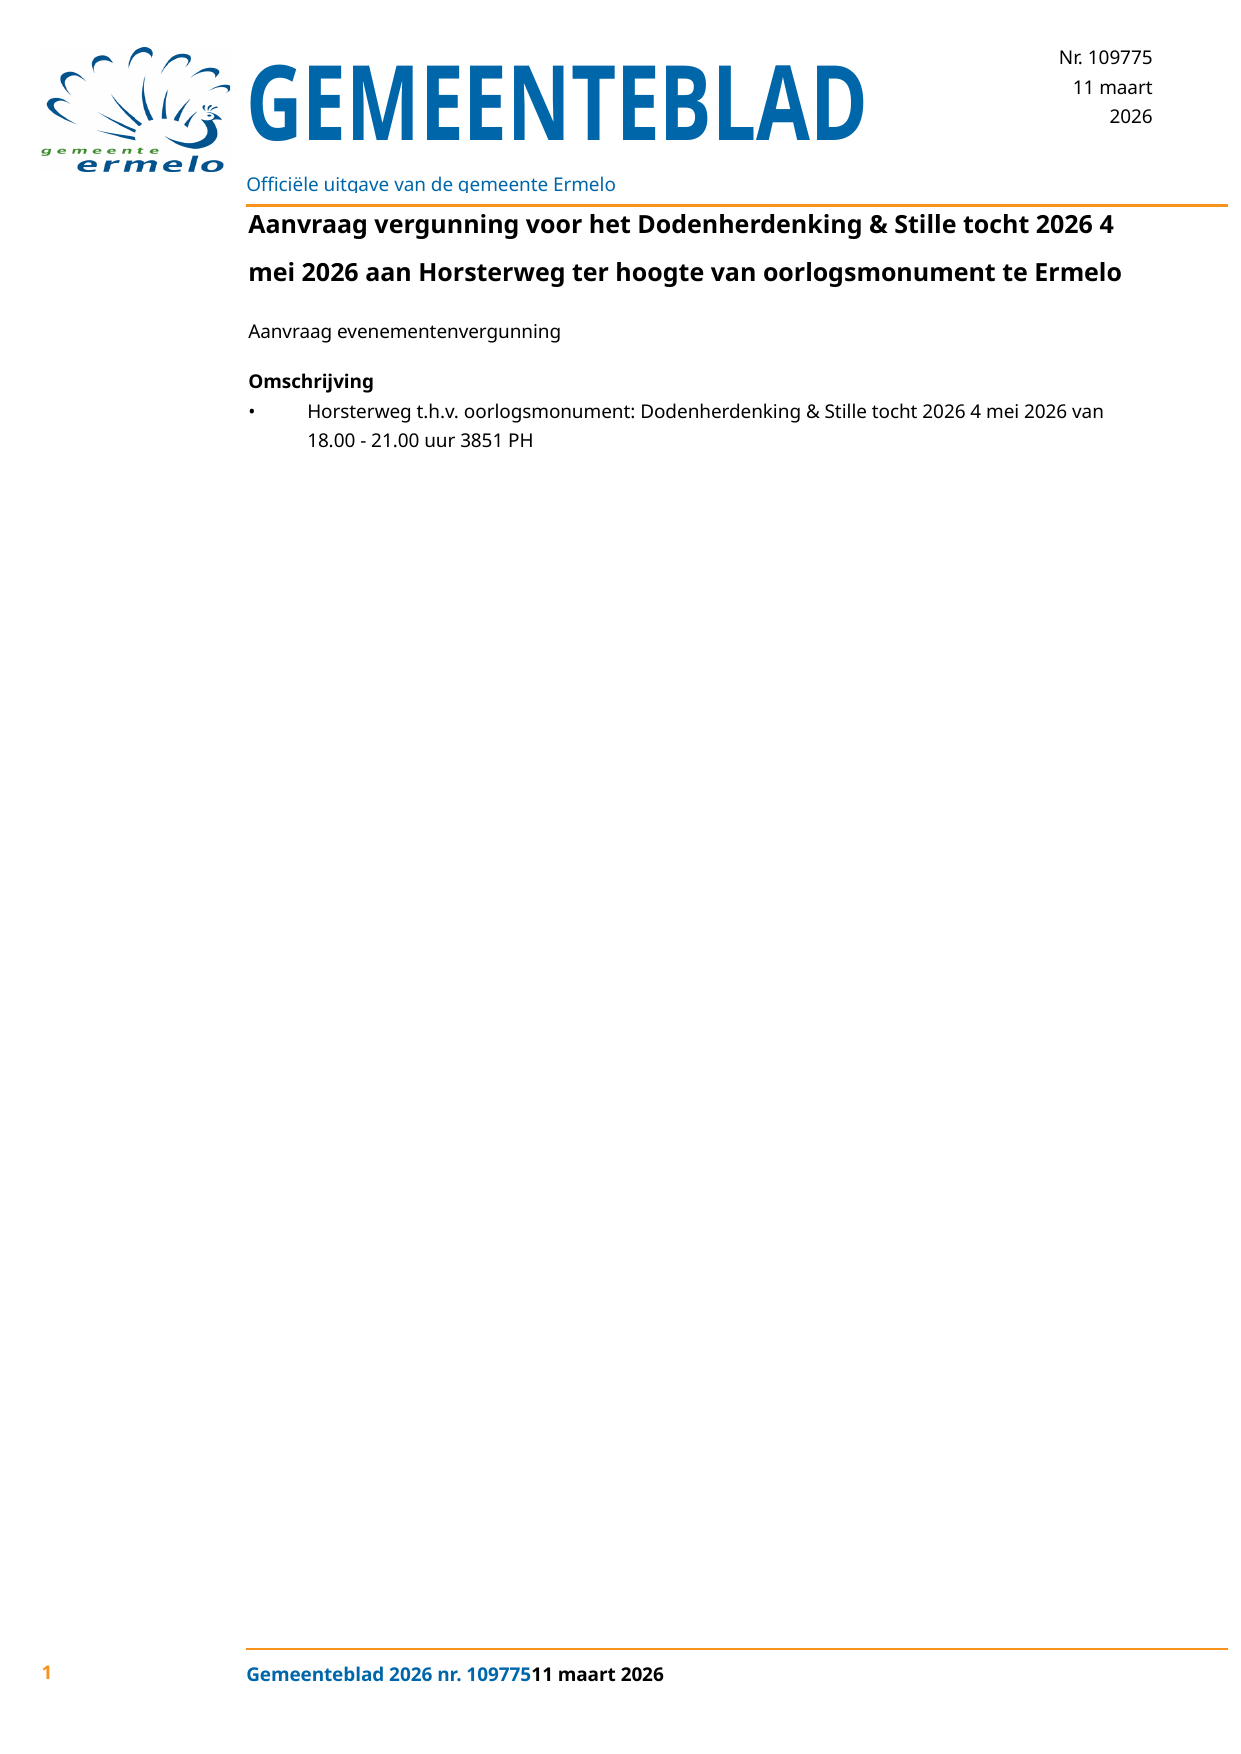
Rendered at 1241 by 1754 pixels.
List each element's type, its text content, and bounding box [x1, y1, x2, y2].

text Omschrijving [248, 368, 1152, 394]
text Aanvraag vergunning voor het Dodenherdenking & Stille tocht 2026 4 mei 2026 aan Horsterweg ter hoogte van oorlogsmonument te Ermelo [248, 207, 1152, 288]
picture [41, 47, 231, 172]
text Aanvraag evenementenvergunning [248, 318, 1152, 344]
list Horsterweg t.h.v. oorlogsmonument: Dodenherdenking & Stille tocht 2026 4 mei 2026 van 18.00 - 21.00 uur 3851 PH [248, 398, 1152, 453]
